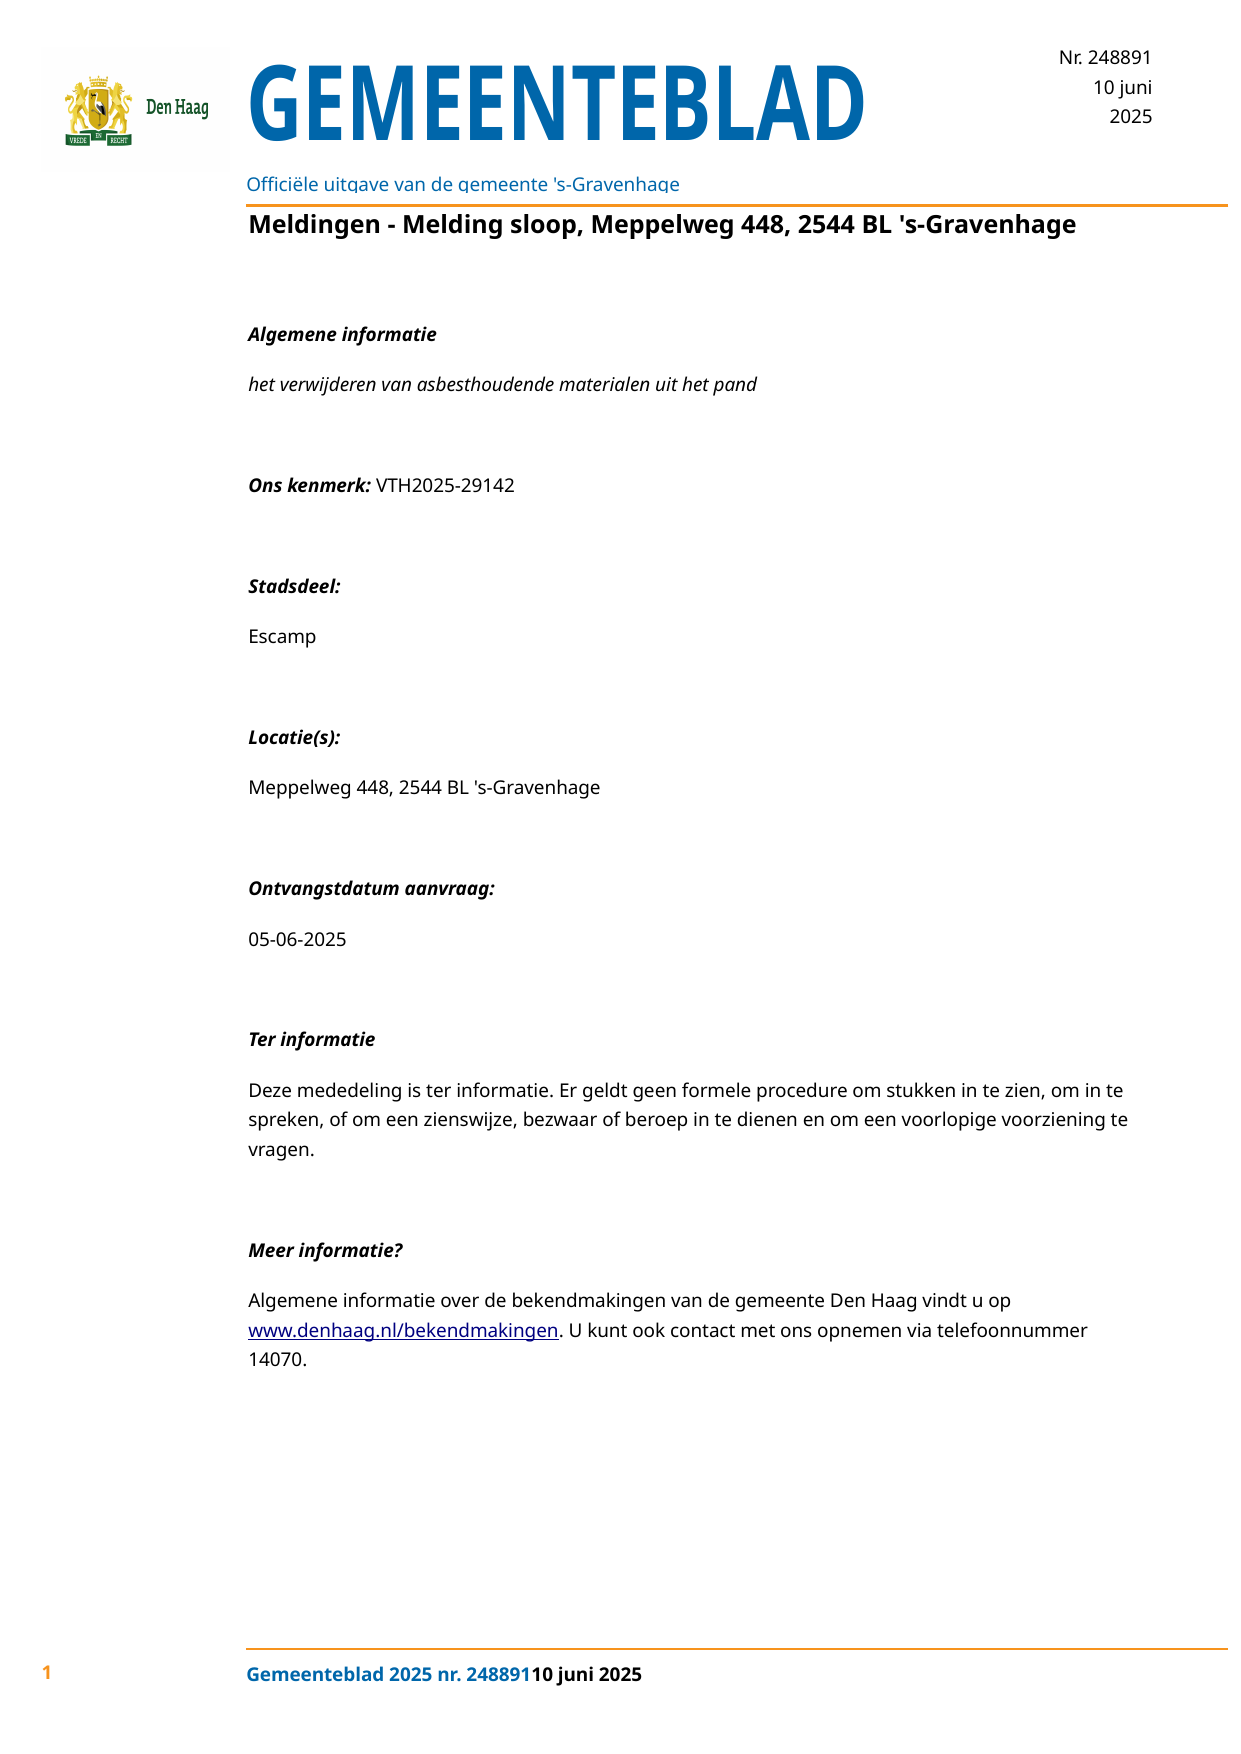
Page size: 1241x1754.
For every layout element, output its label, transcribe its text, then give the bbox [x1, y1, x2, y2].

text Meer informatie? [248, 1237, 1152, 1263]
text Algemene informatie over de bekendmakingen van de gemeente Den Haag vindt u op www.denhaag.nl/bekendmakingen. U kunt ook contact met ons opnemen via telefoonnummer 14070. [248, 1287, 1152, 1372]
text 05-06-2025 [248, 926, 1152, 951]
text Escamp [248, 623, 1152, 649]
text Deze mededeling is ter informatie. Er geldt geen formele procedure om stukken in te zien, om in te spreken, of om een zienswijze, bezwaar of beroep in te dienen en om een voorlopige voorziening te vragen. [248, 1077, 1152, 1162]
picture [41, 47, 231, 172]
text Meldingen - Melding sloop, Meppelweg 448, 2544 BL 's-Gravenhage [248, 207, 1152, 241]
text Meppelweg 448, 2544 BL 's-Gravenhage [248, 774, 1152, 800]
text Locatie(s): [248, 724, 1152, 750]
text Ontvangstdatum aanvraag: [248, 875, 1152, 901]
text het verwijderen van asbesthoudende materialen uit het pand [248, 371, 1152, 397]
text Stadsdeel: [248, 573, 1152, 598]
text Algemene informatie [248, 321, 1152, 346]
text Ons kenmerk: VTH2025-29142 [248, 472, 1152, 498]
text Ter informatie [248, 1027, 1152, 1052]
